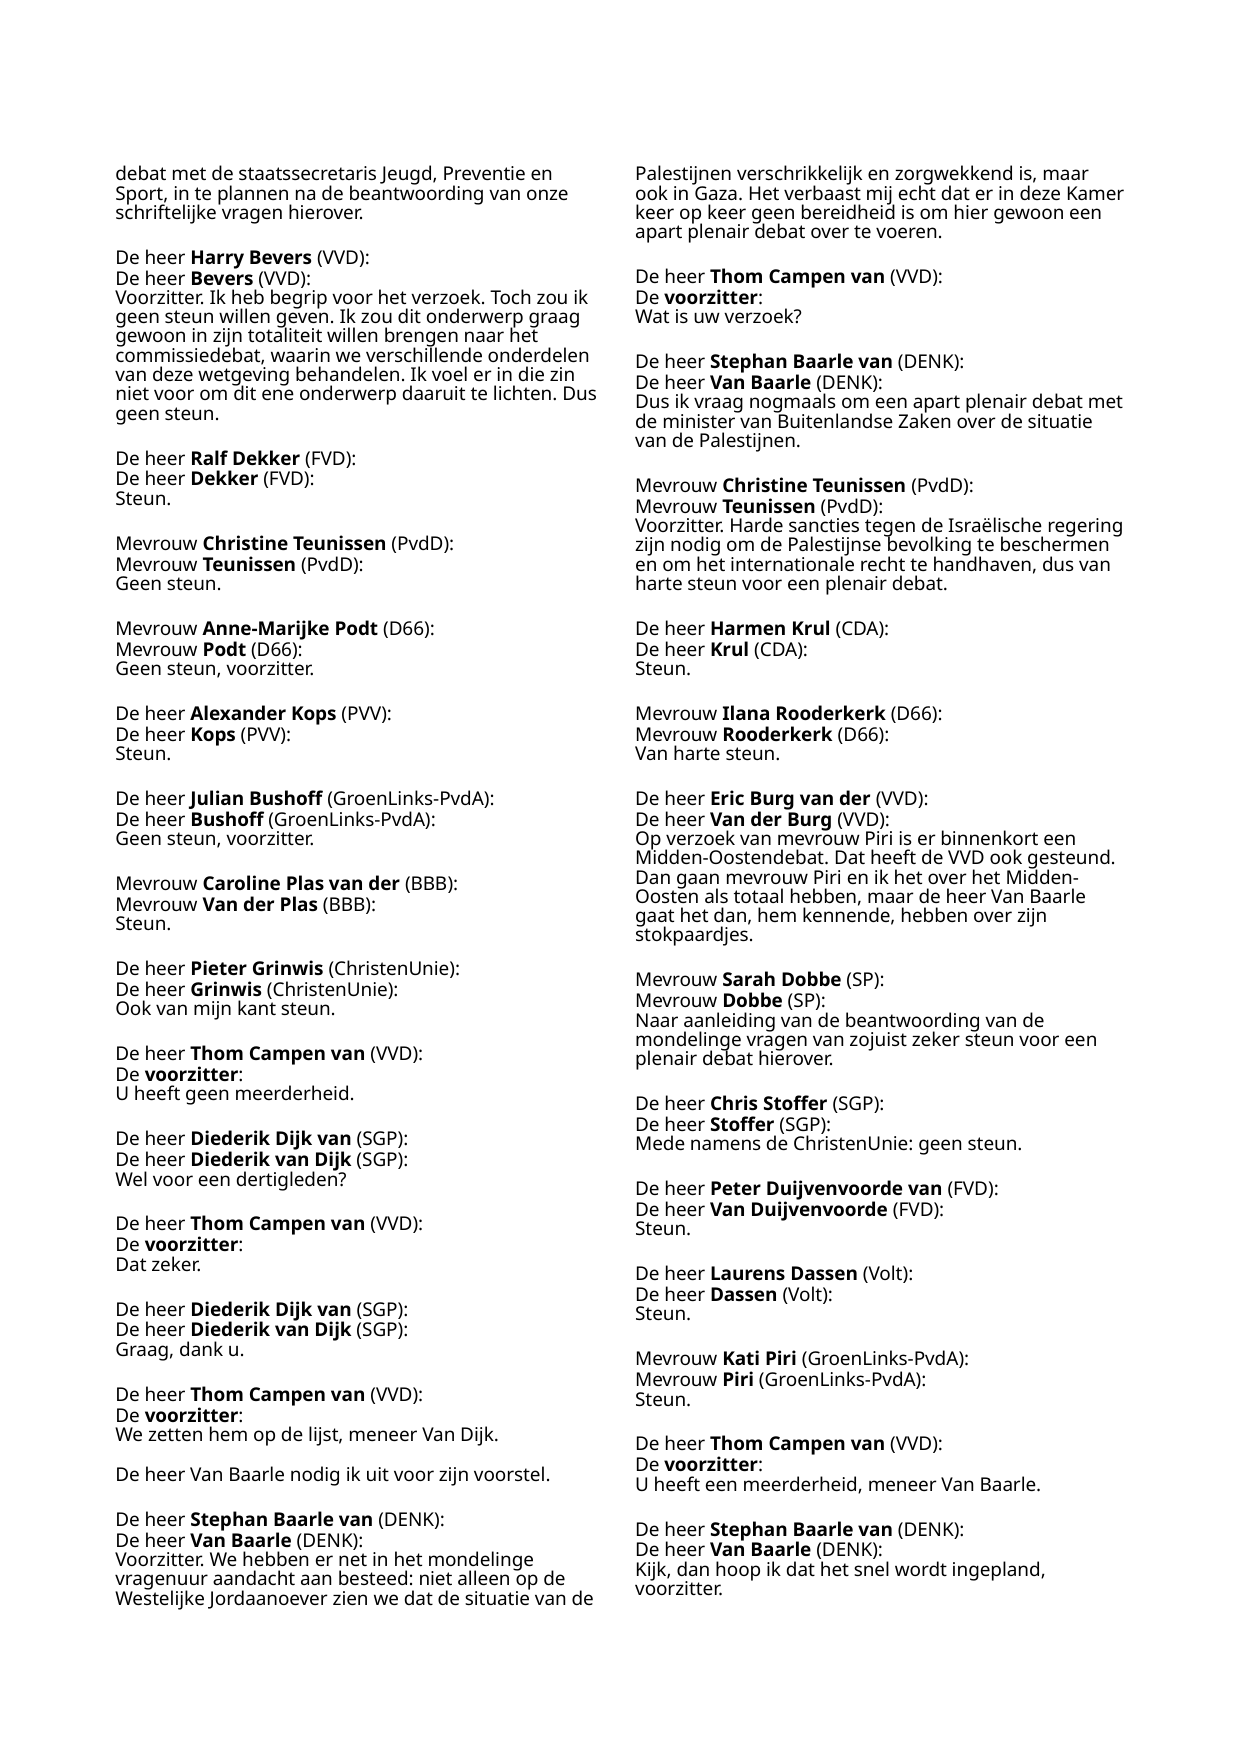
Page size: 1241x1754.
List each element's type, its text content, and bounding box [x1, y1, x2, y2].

text Mevrouw Christine Teunissen (PvdD): [115, 530, 605, 556]
text U heeft geen meerderheid. [115, 1085, 605, 1105]
text Steun. [115, 490, 605, 509]
text De heer Diederik Dijk van (SGP): [115, 1126, 605, 1151]
text De heer Van Baarle nodig ik uit voor zijn voorstel. [115, 1466, 605, 1485]
text Ook van mijn kant steun. [115, 1000, 605, 1019]
text Mevrouw Podt (D66): [115, 641, 605, 660]
text De voorzitter: [115, 1066, 605, 1085]
text De heer Thom Campen van (VVD): [635, 263, 1125, 289]
text De heer Dekker (FVD): [115, 470, 605, 490]
text De heer Thom Campen van (VVD): [635, 1431, 1125, 1456]
text Mevrouw Christine Teunissen (PvdD): [635, 472, 1125, 498]
text De heer Diederik van Dijk (SGP): [115, 1321, 605, 1341]
text Mevrouw Caroline Plas van der (BBB): [115, 870, 605, 896]
text De heer Chris Stoffer (SGP): [635, 1090, 1125, 1116]
text Mevrouw Ilana Rooderkerk (D66): [635, 700, 1125, 726]
text Voorzitter. We hebben er net in het mondelinge vragenuur aandacht aan besteed: niet alleen op de Westelijke Jordaanoever zien we dat de situatie van de [115, 1551, 605, 1609]
text Geen steun. [115, 575, 605, 594]
text Steun. [115, 745, 605, 764]
text De heer Van der Burg (VVD): [635, 811, 1125, 830]
text Steun. [635, 1391, 1125, 1410]
text Mevrouw Rooderkerk (D66): [635, 726, 1125, 745]
text De heer Julian Bushoff (GroenLinks-PvdA): [115, 785, 605, 811]
text Wat is uw verzoek? [635, 308, 1125, 327]
text De heer Bevers (VVD): [115, 270, 605, 289]
text De heer Stephan Baarle van (DENK): [635, 1516, 1125, 1541]
text Van harte steun. [635, 745, 1125, 764]
text De heer Harmen Krul (CDA): [635, 615, 1125, 641]
text Voorzitter. Harde sancties tegen de Israëlische regering zijn nodig om de Palestijnse bevolking te beschermen en om het internationale recht te handhaven, dus van harte steun voor een plenair debat. [635, 517, 1125, 594]
text Steun. [115, 915, 605, 934]
text Geen steun, voorzitter. [115, 660, 605, 679]
text Mevrouw Kati Piri (GroenLinks-PvdA): [635, 1346, 1125, 1371]
text Palestijnen verschrikkelijk en zorgwekkend is, maar ook in Gaza. Het verbaast mij echt dat er in deze Kamer keer op keer geen bereidheid is om hier gewoon een apart plenair debat over te voeren. [635, 165, 1125, 242]
text Mevrouw Van der Plas (BBB): [115, 896, 605, 915]
text De heer Krul (CDA): [635, 641, 1125, 660]
text De heer Ralf Dekker (FVD): [115, 445, 605, 470]
text Geen steun, voorzitter. [115, 830, 605, 849]
text De heer Dassen (Volt): [635, 1286, 1125, 1305]
text De voorzitter: [115, 1407, 605, 1426]
text De heer Peter Duijvenvoorde van (FVD): [635, 1175, 1125, 1201]
text Steun. [635, 1305, 1125, 1325]
text De heer Grinwis (ChristenUnie): [115, 981, 605, 1000]
text Mevrouw Dobbe (SP): [635, 992, 1125, 1012]
text Graag, dank u. [115, 1341, 605, 1360]
text De heer Pieter Grinwis (ChristenUnie): [115, 955, 605, 981]
text De heer Eric Burg van der (VVD): [635, 785, 1125, 811]
text We zetten hem op de lijst, meneer Van Dijk. [115, 1426, 605, 1445]
text Mevrouw Teunissen (PvdD): [635, 498, 1125, 517]
text De heer Stephan Baarle van (DENK): [115, 1506, 605, 1532]
text De heer Diederik Dijk van (SGP): [115, 1296, 605, 1321]
text Wel voor een dertigleden? [115, 1171, 605, 1190]
text De heer Stoffer (SGP): [635, 1116, 1125, 1135]
text Naar aanleiding van de beantwoording van de mondelinge vragen van zojuist zeker steun voor een plenair debat hierover. [635, 1012, 1125, 1069]
text U heeft een meerderheid, meneer Van Baarle. [635, 1476, 1125, 1495]
text De heer Bushoff (GroenLinks-PvdA): [115, 811, 605, 830]
text Steun. [635, 660, 1125, 679]
text De heer Thom Campen van (VVD): [115, 1211, 605, 1236]
text De heer Thom Campen van (VVD): [115, 1381, 605, 1407]
text De heer Harry Bevers (VVD): [115, 244, 605, 270]
text Voorzitter. Ik heb begrip voor het verzoek. Toch zou ik geen steun willen geven. Ik zou dit onderwerp graag gewoon in zijn totaliteit willen brengen naar het commissiedebat, waarin we verschillende onderdelen van deze wetgeving behandelen. Ik voel er in die zin niet voor om dit ene onderwerp daaruit te lichten. Dus geen steun. [115, 289, 605, 424]
text debat met de staatssecretaris Jeugd, Preventie en Sport, in te plannen na de beantwoording van onze schriftelijke vragen hierover. [115, 165, 605, 223]
text De voorzitter: [635, 1456, 1125, 1476]
text Mevrouw Anne-Marijke Podt (D66): [115, 615, 605, 641]
text De heer Thom Campen van (VVD): [115, 1040, 605, 1066]
text Mede namens de ChristenUnie: geen steun. [635, 1135, 1125, 1154]
text De heer Kops (PVV): [115, 726, 605, 745]
text De heer Van Baarle (DENK): [635, 1541, 1125, 1561]
text Dus ik vraag nogmaals om een apart plenair debat met de minister van Buitenlandse Zaken over de situatie van de Palestijnen. [635, 393, 1125, 451]
text De heer Diederik van Dijk (SGP): [115, 1151, 605, 1171]
text Dat zeker. [115, 1256, 605, 1275]
text De heer Stephan Baarle van (DENK): [635, 348, 1125, 374]
text Op verzoek van mevrouw Piri is er binnenkort een Midden-Oostendebat. Dat heeft de VVD ook gesteund. Dan gaan mevrouw Piri en ik het over het Midden-Oosten als totaal hebben, maar de heer Van Baarle gaat het dan, hem kennende, hebben over zijn stokpaardjes. [635, 830, 1125, 946]
text De heer Van Duijvenvoorde (FVD): [635, 1201, 1125, 1220]
text Mevrouw Teunissen (PvdD): [115, 556, 605, 575]
text De heer Alexander Kops (PVV): [115, 700, 605, 726]
text Mevrouw Piri (GroenLinks-PvdA): [635, 1371, 1125, 1391]
text De voorzitter: [635, 289, 1125, 308]
text Mevrouw Sarah Dobbe (SP): [635, 967, 1125, 992]
text De heer Laurens Dassen (Volt): [635, 1260, 1125, 1286]
text De voorzitter: [115, 1236, 605, 1256]
text Kijk, dan hoop ik dat het snel wordt ingepland, voorzitter. [635, 1561, 1125, 1599]
text De heer Van Baarle (DENK): [115, 1532, 605, 1551]
text De heer Van Baarle (DENK): [635, 374, 1125, 393]
text Steun. [635, 1220, 1125, 1239]
